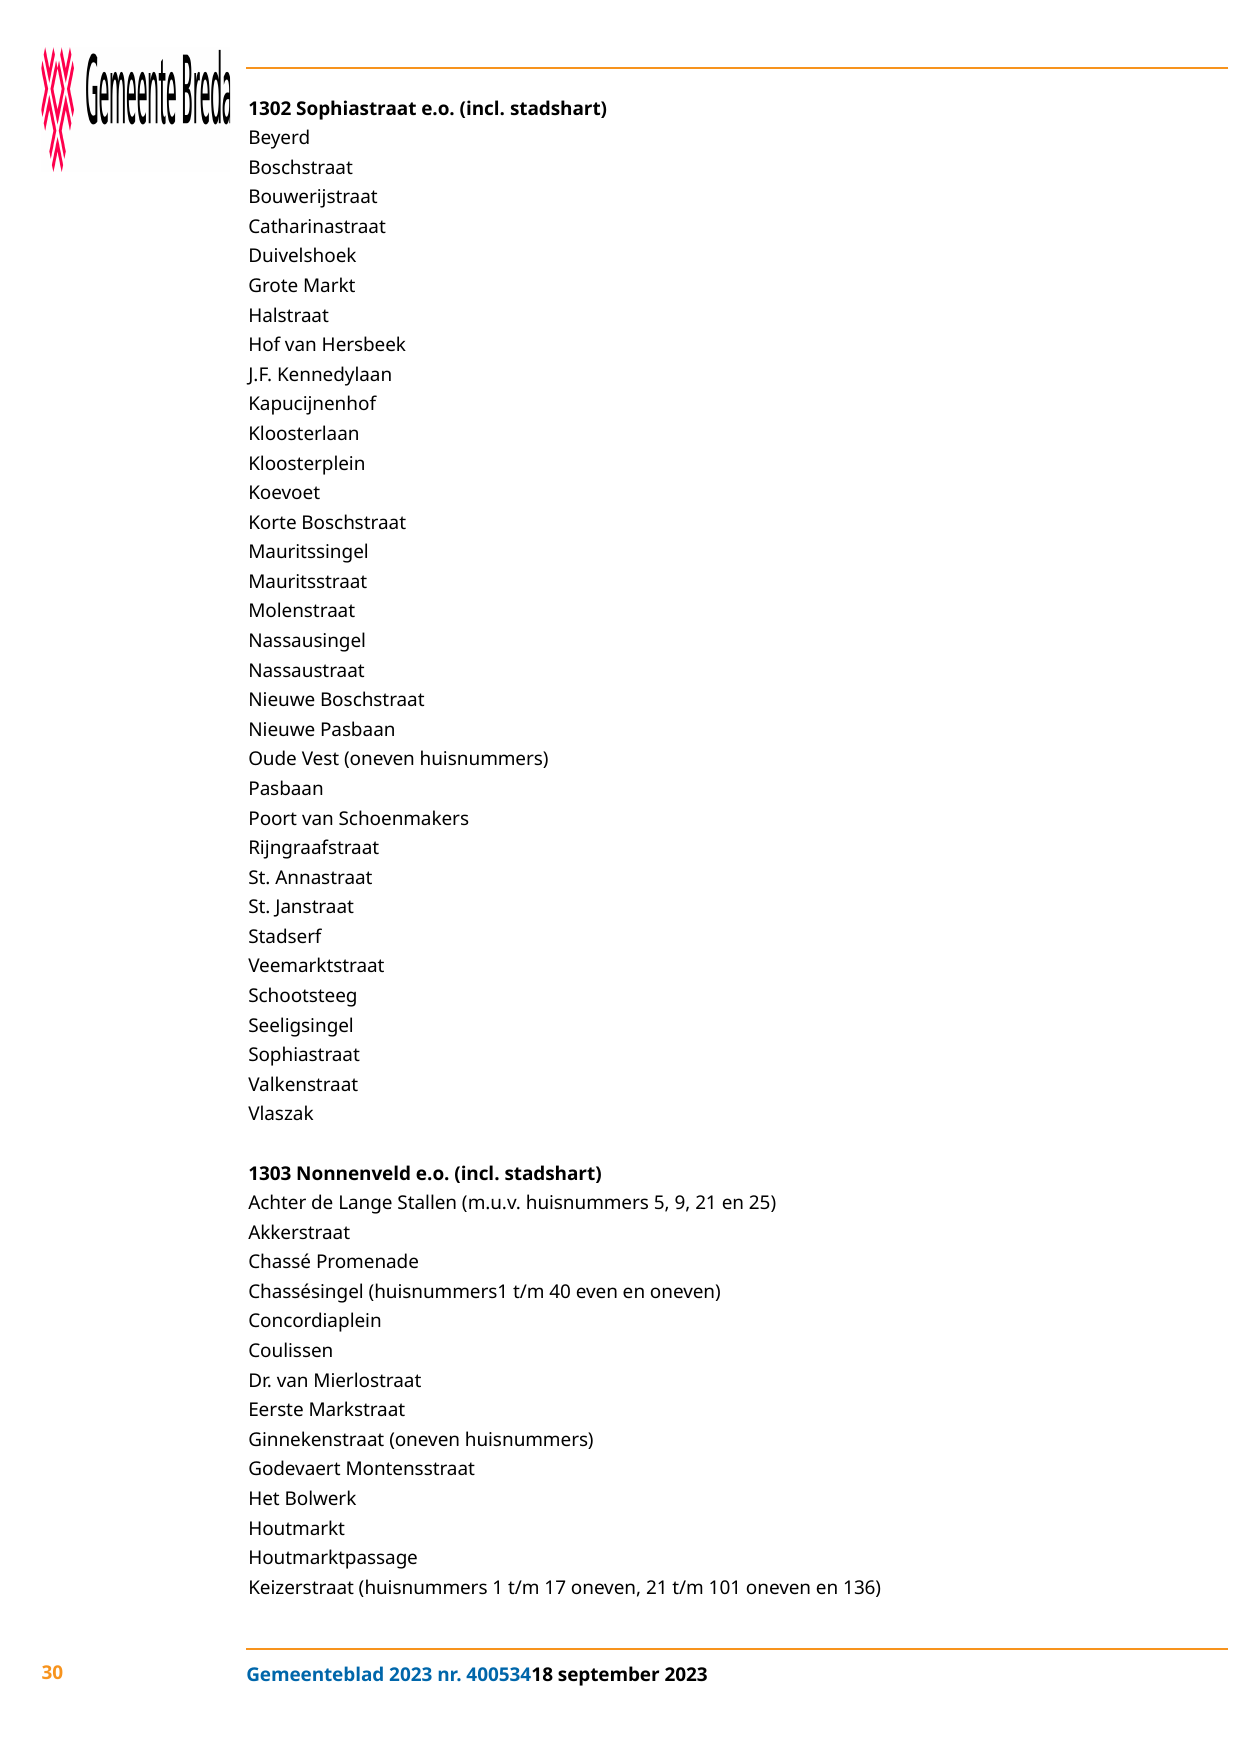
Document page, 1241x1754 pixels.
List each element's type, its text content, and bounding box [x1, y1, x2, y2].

text Halstraat [248, 302, 1152, 328]
text Keizerstraat (huisnummers 1 t/m 17 oneven, 21 t/m 101 oneven en 136) [248, 1574, 1152, 1600]
text Molenstraat [248, 598, 1152, 623]
text Houtmarkt [248, 1515, 1152, 1541]
text Duivelshoek [248, 243, 1152, 268]
text Sophiastraat [248, 1041, 1152, 1067]
text Nassausingel [248, 627, 1152, 653]
text Koevoet [248, 479, 1152, 505]
text Seeligsingel [248, 1012, 1152, 1038]
text Beyerd [248, 124, 1152, 150]
text Godevaert Montensstraat [248, 1456, 1152, 1481]
text Poort van Schoenmakers [248, 805, 1152, 831]
text Bouwerijstraat [248, 183, 1152, 209]
text Kloosterlaan [248, 420, 1152, 446]
text Mauritssingel [248, 538, 1152, 564]
text Akkerstraat [248, 1219, 1152, 1245]
text Achter de Lange Stallen (m.u.v. huisnummers 5, 9, 21 en 25) [248, 1189, 1152, 1215]
text St. Annastraat [248, 864, 1152, 890]
text Grote Markt [248, 272, 1152, 298]
text Kapucijnenhof [248, 391, 1152, 416]
text Dr. van Mierlostraat [248, 1367, 1152, 1393]
text Nieuwe Pasbaan [248, 716, 1152, 742]
text Coulissen [248, 1337, 1152, 1363]
text Korte Boschstraat [248, 509, 1152, 535]
text Kloosterplein [248, 450, 1152, 476]
text J.F. Kennedylaan [248, 361, 1152, 387]
text Concordiaplein [248, 1308, 1152, 1333]
text Mauritsstraat [248, 568, 1152, 594]
text Veemarktstraat [248, 953, 1152, 978]
text Boschstraat [248, 154, 1152, 180]
text Chassésingel (huisnummers1 t/m 40 even en oneven) [248, 1278, 1152, 1304]
text Stadserf [248, 923, 1152, 949]
text Ginnekenstraat (oneven huisnummers) [248, 1426, 1152, 1452]
text Valkenstraat [248, 1071, 1152, 1097]
text Hof van Hersbeek [248, 331, 1152, 357]
text Nieuwe Boschstraat [248, 686, 1152, 712]
text Schootsteeg [248, 982, 1152, 1008]
text Het Bolwerk [248, 1485, 1152, 1511]
text Eerste Markstraat [248, 1396, 1152, 1422]
text 1303 Nonnenveld e.o. (incl. stadshart) [248, 1160, 1152, 1186]
text Rijngraafstraat [248, 834, 1152, 860]
text Chassé Promenade [248, 1248, 1152, 1274]
picture [41, 47, 231, 172]
text 1302 Sophiastraat e.o. (incl. stadshart) [248, 95, 1152, 121]
text Catharinastraat [248, 213, 1152, 239]
text Houtmarktpassage [248, 1544, 1152, 1570]
text Vlaszak [248, 1101, 1152, 1126]
text St. Janstraat [248, 893, 1152, 919]
text Nassaustraat [248, 657, 1152, 683]
text Pasbaan [248, 775, 1152, 801]
text Oude Vest (oneven huisnummers) [248, 746, 1152, 771]
